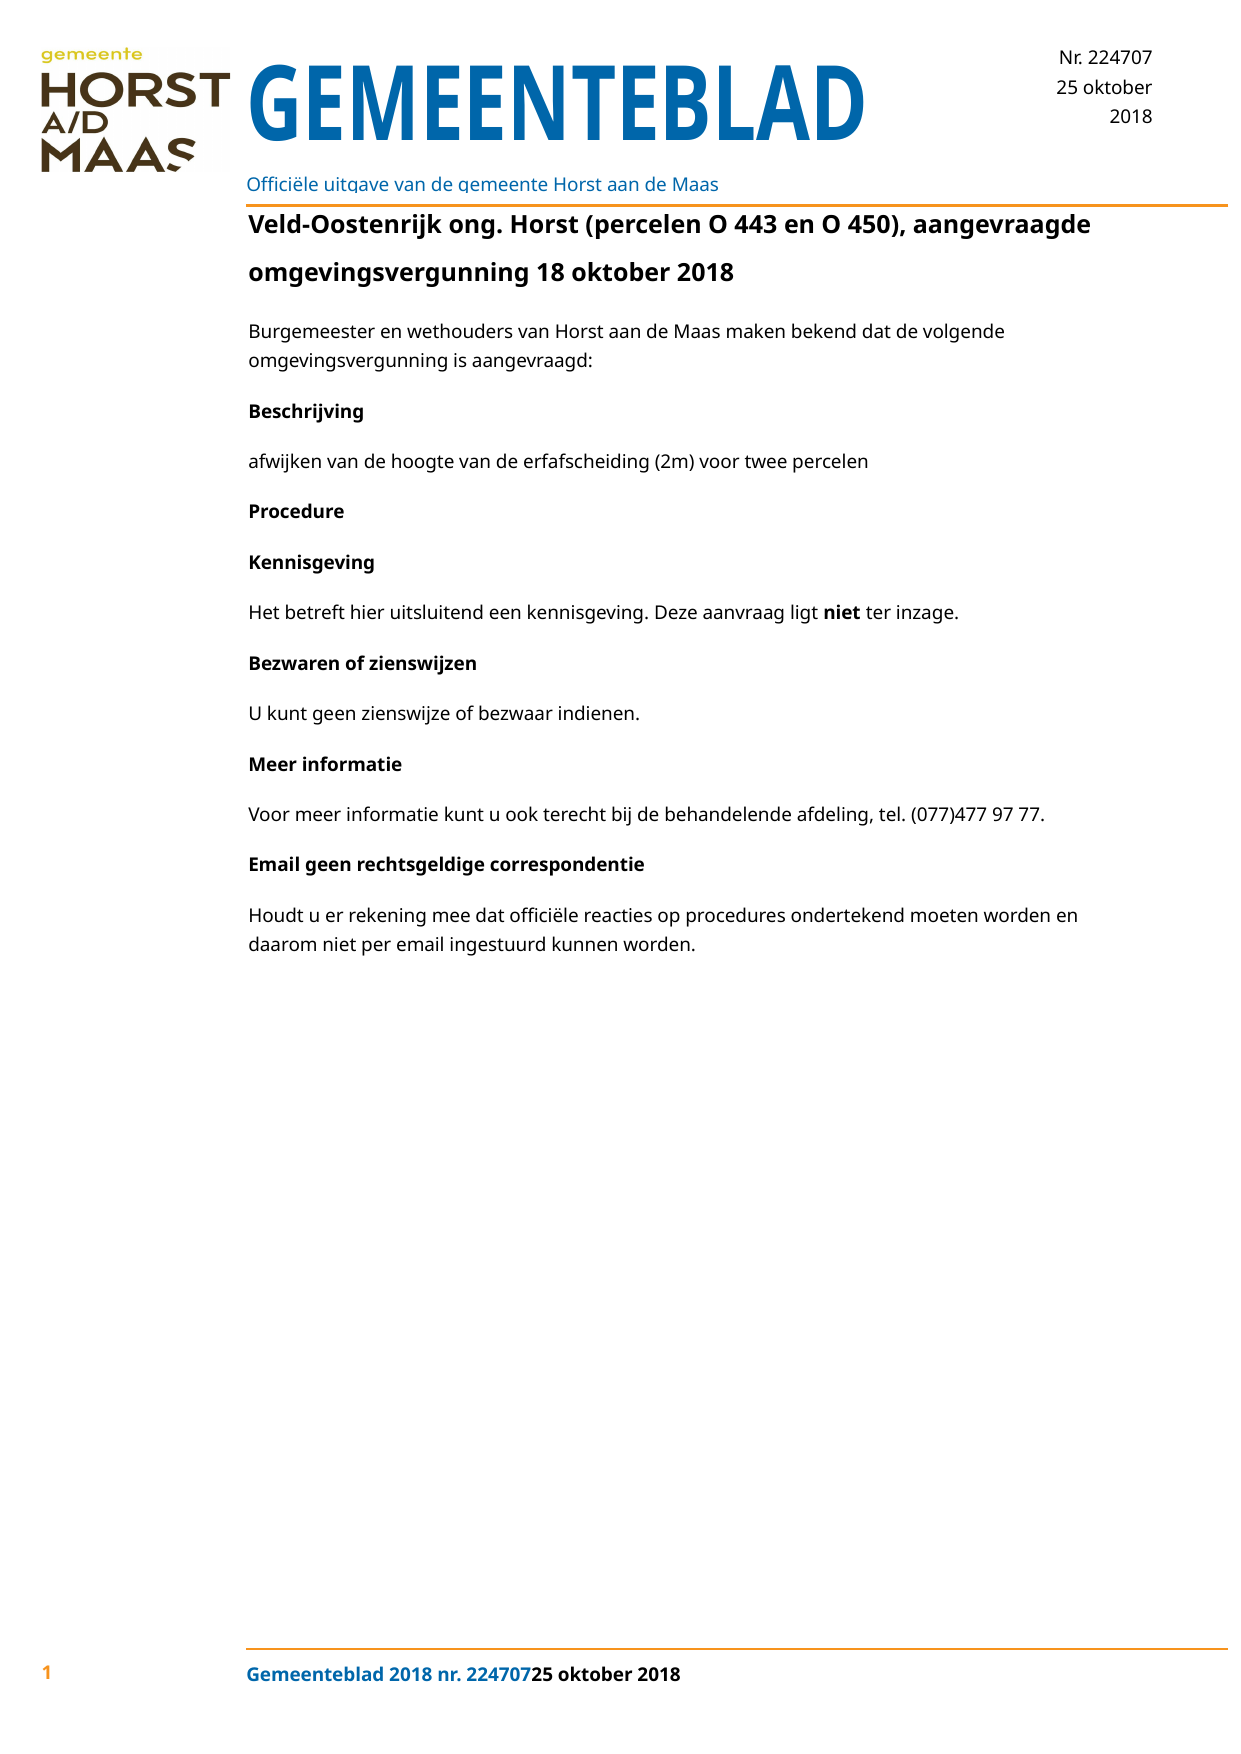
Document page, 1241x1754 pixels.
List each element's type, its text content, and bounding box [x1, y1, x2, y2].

text Email geen rechtsgeldige correspondentie [248, 852, 1152, 877]
text Beschrijving [248, 398, 1152, 424]
text U kunt geen zienswijze of bezwaar indienen. [248, 700, 1152, 726]
text Kennisgeving [248, 549, 1152, 575]
text Voor meer informatie kunt u ook terecht bij de behandelende afdeling, tel. (077)477 97 77. [248, 801, 1152, 827]
text Procedure [248, 499, 1152, 524]
text Bezwaren of zienswijzen [248, 650, 1152, 676]
text Burgemeester en wethouders van Horst aan de Maas maken bekend dat de volgende omgevingsvergunning is aangevraagd: [248, 318, 1152, 373]
text Houdt u er rekening mee dat officiële reacties op procedures ondertekend moeten worden en daarom niet per email ingestuurd kunnen worden. [248, 902, 1152, 957]
text Meer informatie [248, 751, 1152, 777]
text Veld-Oostenrijk ong. Horst (percelen O 443 en O 450), aangevraagde omgevingsvergunning 18 oktober 2018 [248, 207, 1152, 288]
text Het betreft hier uitsluitend een kennisgeving. Deze aanvraag ligt niet ter inzage. [248, 599, 1152, 625]
picture [41, 47, 231, 172]
text afwijken van de hoogte van de erfafscheiding (2m) voor twee percelen [248, 448, 1152, 474]
